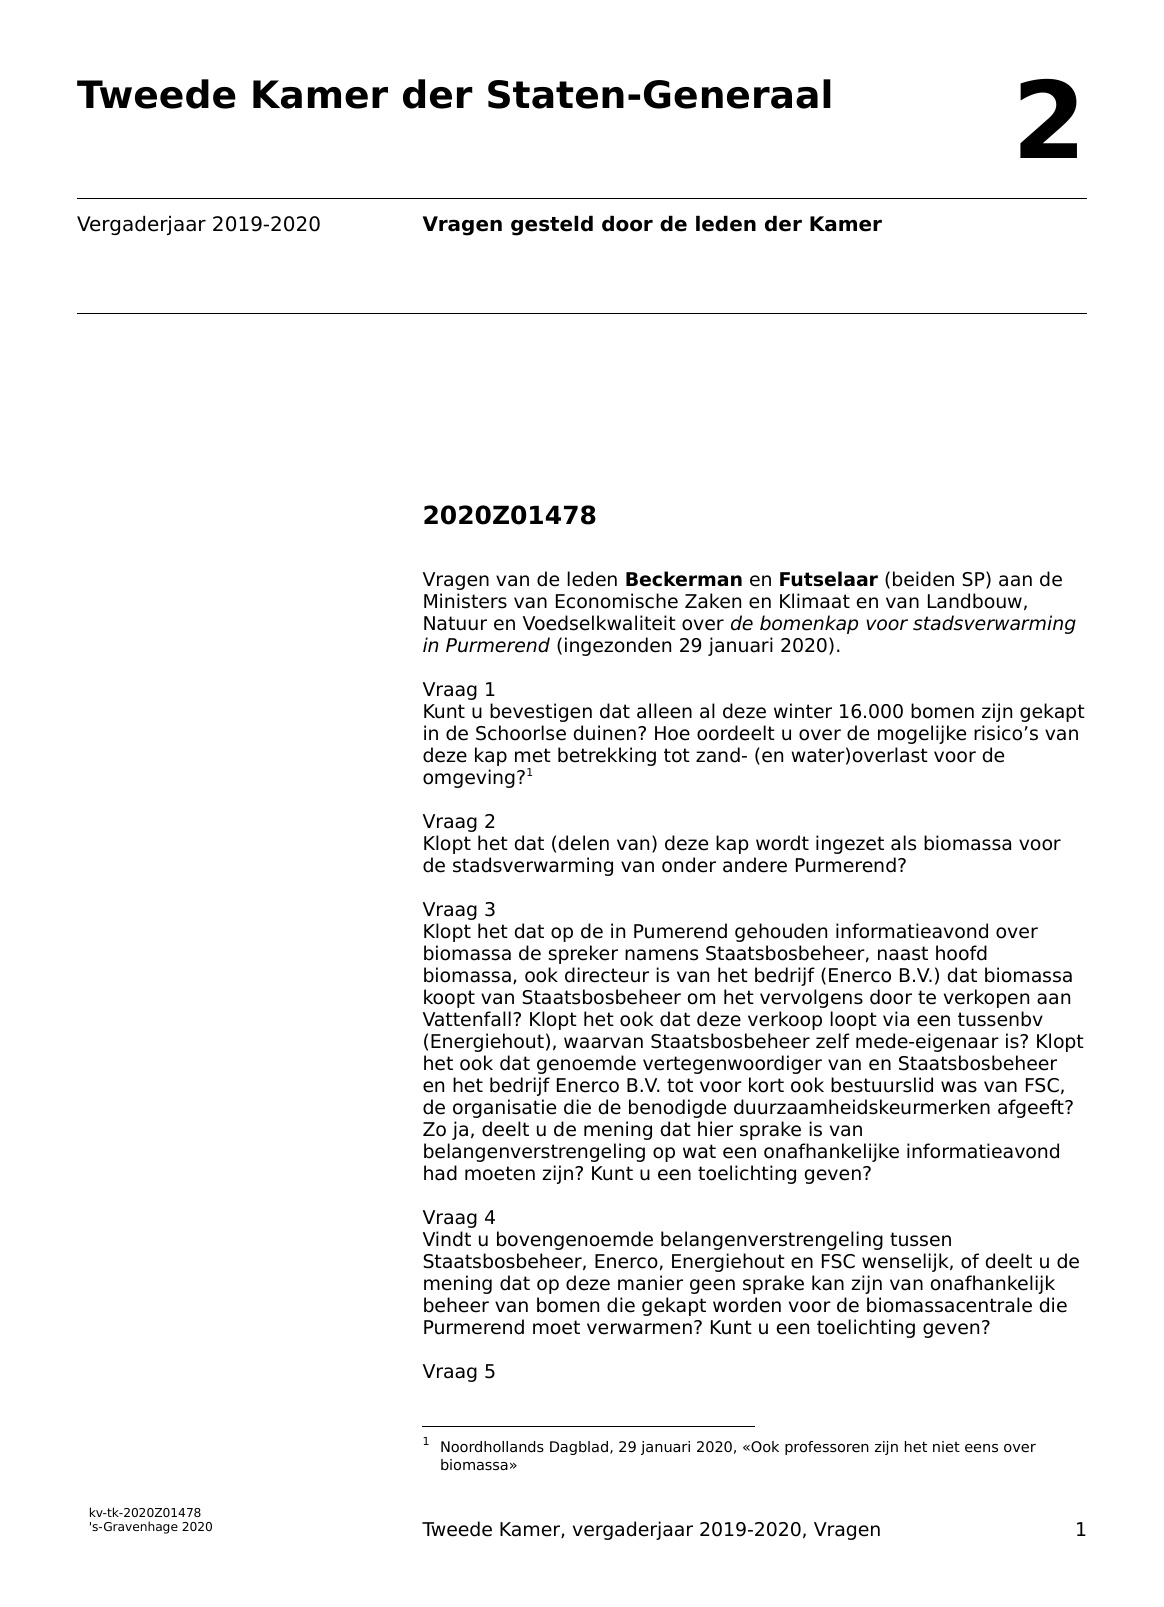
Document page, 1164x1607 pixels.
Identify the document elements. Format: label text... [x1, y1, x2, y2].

text kv-tk-2020Z01478 [88, 1506, 323, 1520]
text Klopt het dat (delen van) deze kap wordt ingezet als biomassa voor de stadsverwarming van onder andere Purmerend? [422, 833, 1087, 877]
text 's-Gravenhage 2020 [88, 1520, 323, 1534]
table_header 2 [886, 59, 1087, 198]
text Vraag 1 [422, 679, 1087, 701]
text Kunt u bevestigen dat alleen al deze winter 16.000 bomen zijn gekapt in de Schoorlse duinen? Hoe oordeelt u over de mogelijke risico’s van deze kap met betrekking tot zand- (en water)overlast voor de omgeving? [422, 701, 1087, 789]
text 2020Z01478 [422, 501, 1087, 531]
table_cell Vragen gesteld door de leden der Kamer [422, 199, 1087, 313]
text Vraag 4 [422, 1207, 1087, 1229]
text Vraag 2 [422, 811, 1087, 833]
text Vraag 5 [422, 1361, 1087, 1383]
table_header Tweede Kamer der Staten-Generaal [77, 59, 886, 198]
text Klopt het dat op de in Pumerend gehouden informatieavond over biomassa de spreker namens Staatsbosbeheer, naast hoofd biomassa, ook directeur is van het bedrijf (Enerco B.V.) dat biomassa koopt van Staatsbosbeheer om het vervolgens door te verkopen aan Vattenfall? Klopt het ook dat deze verkoop loopt via een tussenbv (Energiehout), waarvan Staatsbosbeheer zelf mede-eigenaar is? Klopt het ook dat genoemde vertegenwoordiger van en Staatsbosbeheer en het bedrijf Enerco B.V. tot voor kort ook bestuurslid was van FSC, de organisatie die de benodigde duurzaamheidskeurmerken afgeeft? Zo ja, deelt u de mening dat hier sprake is van belangenverstrengeling op wat een onafhankelijke informatieavond had moeten zijn? Kunt u een toelichting geven? [422, 921, 1087, 1185]
text Vragen van de leden Beckerman en Futselaar (beiden SP) aan de Ministers van Economische Zaken en Klimaat en van Landbouw, Natuur en Voedselkwaliteit over de bomenkap voor stadsverwarming in Purmerend (ingezonden 29 januari 2020). [422, 569, 1087, 657]
text Vraag 3 [422, 899, 1087, 921]
text Vindt u bovengenoemde belangenverstrengeling tussen Staatsbosbeheer, Enerco, Energiehout en FSC wenselijk, of deelt u de mening dat op deze manier geen sprake kan zijn van onafhankelijk beheer van bomen die gekapt worden voor de biomassacentrale die Purmerend moet verwarmen? Kunt u een toelichting geven? [422, 1229, 1087, 1339]
text Noordhollands Dagblad, 29 januari 2020, «Ook professoren zijn het niet eens over biomassa» [422, 1435, 1087, 1474]
table_cell Vergaderjaar 2019-2020 [77, 199, 422, 313]
